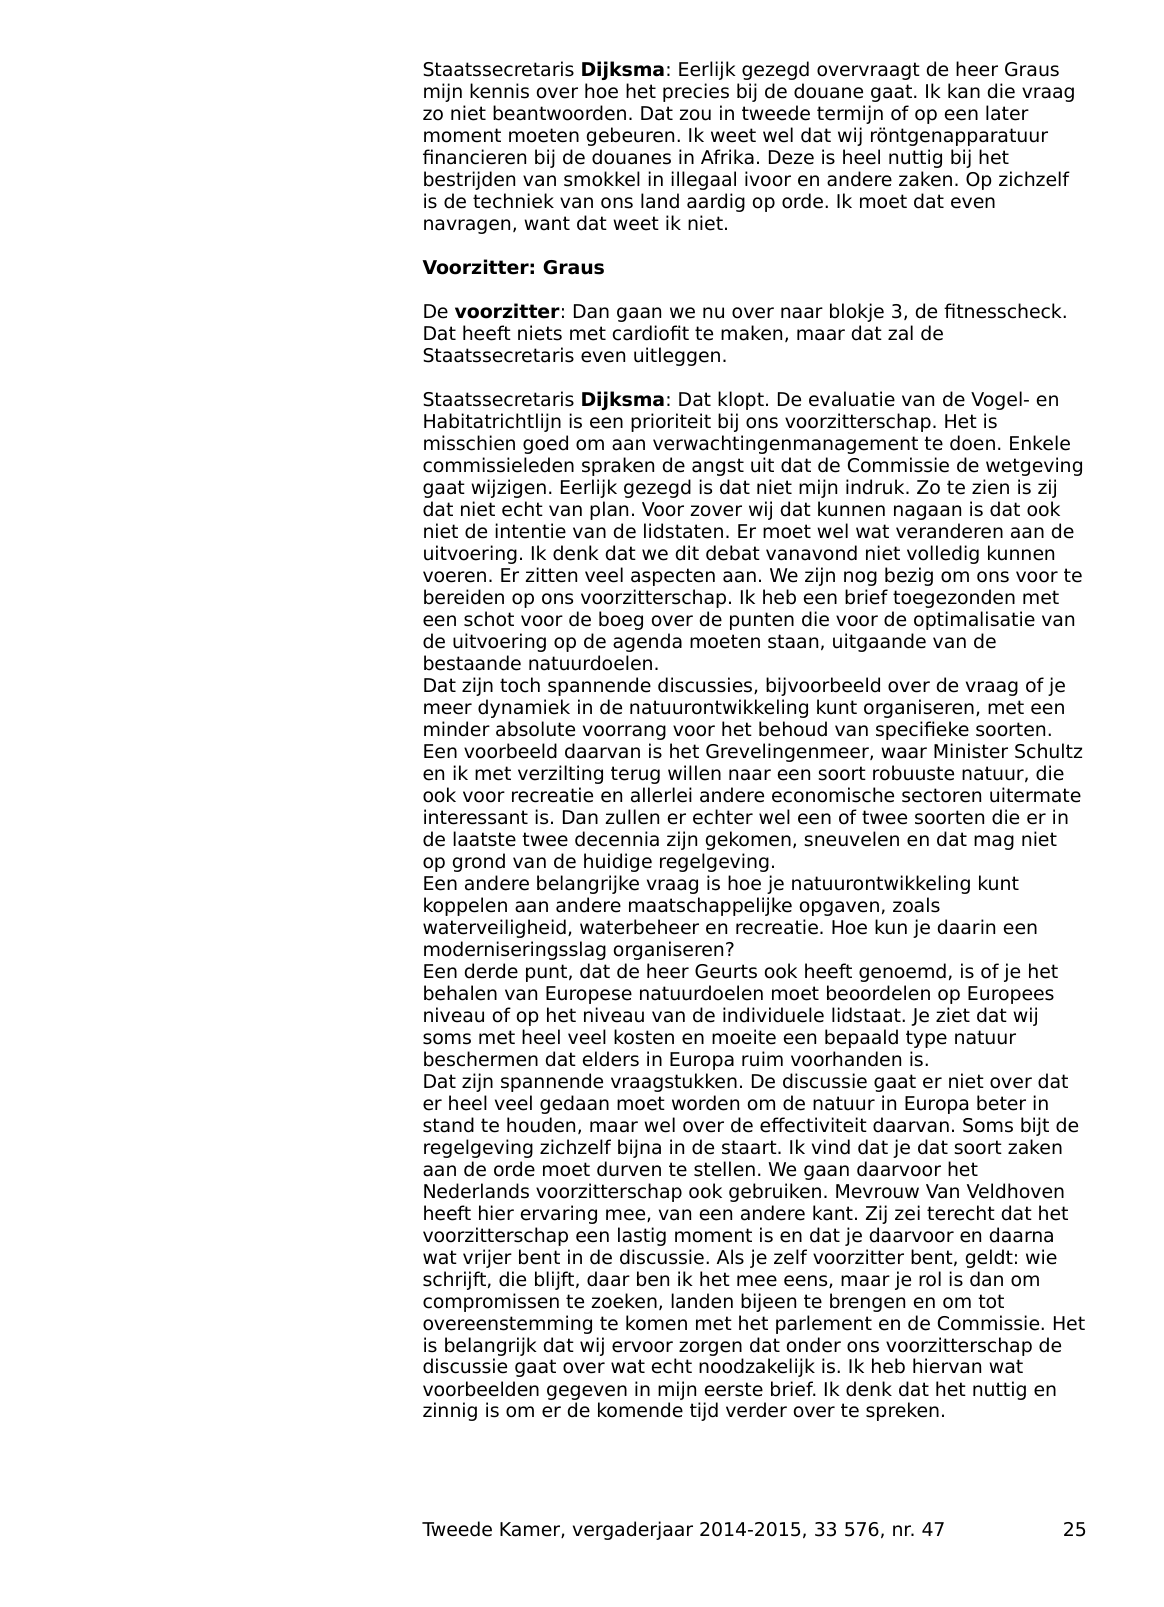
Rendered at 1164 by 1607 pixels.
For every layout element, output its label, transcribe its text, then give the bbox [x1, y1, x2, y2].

text Een andere belangrijke vraag is hoe je natuurontwikkeling kunt koppelen aan andere maatschappelijke opgaven, zoals waterveiligheid, waterbeheer en recreatie. Hoe kun je daarin een moderniseringsslag organiseren? [422, 873, 1087, 961]
text De voorzitter: Dan gaan we nu over naar blokje 3, de fitnesscheck. Dat heeft niets met cardiofit te maken, maar dat zal de Staatssecretaris even uitleggen. [422, 301, 1087, 367]
text Staatssecretaris Dijksma: Eerlijk gezegd overvraagt de heer Graus mijn kennis over hoe het precies bij de douane gaat. Ik kan die vraag zo niet beantwoorden. Dat zou in tweede termijn of op een later moment moeten gebeuren. Ik weet wel dat wij röntgenapparatuur financieren bij de douanes in Afrika. Deze is heel nuttig bij het bestrijden van smokkel in illegaal ivoor en andere zaken. Op zichzelf is de techniek van ons land aardig op orde. Ik moet dat even navragen, want dat weet ik niet. [422, 59, 1087, 235]
text Dat zijn spannende vraagstukken. De discussie gaat er niet over dat er heel veel gedaan moet worden om de natuur in Europa beter in stand te houden, maar wel over de effectiviteit daarvan. Soms bijt de regelgeving zichzelf bijna in de staart. Ik vind dat je dat soort zaken aan de orde moet durven te stellen. We gaan daarvoor het Nederlands voorzitterschap ook gebruiken. Mevrouw Van Veldhoven heeft hier ervaring mee, van een andere kant. Zij zei terecht dat het voorzitterschap een lastig moment is en dat je daarvoor en daarna wat vrijer bent in de discussie. Als je zelf voorzitter bent, geldt: wie schrijft, die blijft, daar ben ik het mee eens, maar je rol is dan om compromissen te zoeken, landen bijeen te brengen en om tot overeenstemming te komen met het parlement en de Commissie. Het is belangrijk dat wij ervoor zorgen dat onder ons voorzitterschap de discussie gaat over wat echt noodzakelijk is. Ik heb hiervan wat voorbeelden gegeven in mijn eerste brief. Ik denk dat het nuttig en zinnig is om er de komende tijd verder over te spreken. [422, 1071, 1087, 1422]
text Staatssecretaris Dijksma: Dat klopt. De evaluatie van de Vogel- en Habitatrichtlijn is een prioriteit bij ons voorzitterschap. Het is misschien goed om aan verwachtingenmanagement te doen. Enkele commissieleden spraken de angst uit dat de Commissie de wetgeving gaat wijzigen. Eerlijk gezegd is dat niet mijn indruk. Zo te zien is zij dat niet echt van plan. Voor zover wij dat kunnen nagaan is dat ook niet de intentie van de lidstaten. Er moet wel wat veranderen aan de uitvoering. Ik denk dat we dit debat vanavond niet volledig kunnen voeren. Er zitten veel aspecten aan. We zijn nog bezig om ons voor te bereiden op ons voorzitterschap. Ik heb een brief toegezonden met een schot voor de boeg over de punten die voor de optimalisatie van de uitvoering op de agenda moeten staan, uitgaande van de bestaande natuurdoelen. [422, 389, 1087, 675]
text Een derde punt, dat de heer Geurts ook heeft genoemd, is of je het behalen van Europese natuurdoelen moet beoordelen op Europees niveau of op het niveau van de individuele lidstaat. Je ziet dat wij soms met heel veel kosten en moeite een bepaald type natuur beschermen dat elders in Europa ruim voorhanden is. [422, 961, 1087, 1071]
text Voorzitter: Graus [422, 257, 1087, 279]
text Dat zijn toch spannende discussies, bijvoorbeeld over de vraag of je meer dynamiek in de natuurontwikkeling kunt organiseren, met een minder absolute voorrang voor het behoud van specifieke soorten. Een voorbeeld daarvan is het Grevelingenmeer, waar Minister Schultz en ik met verzilting terug willen naar een soort robuuste natuur, die ook voor recreatie en allerlei andere economische sectoren uitermate interessant is. Dan zullen er echter wel een of twee soorten die er in de laatste twee decennia zijn gekomen, sneuvelen en dat mag niet op grond van de huidige regelgeving. [422, 675, 1087, 873]
